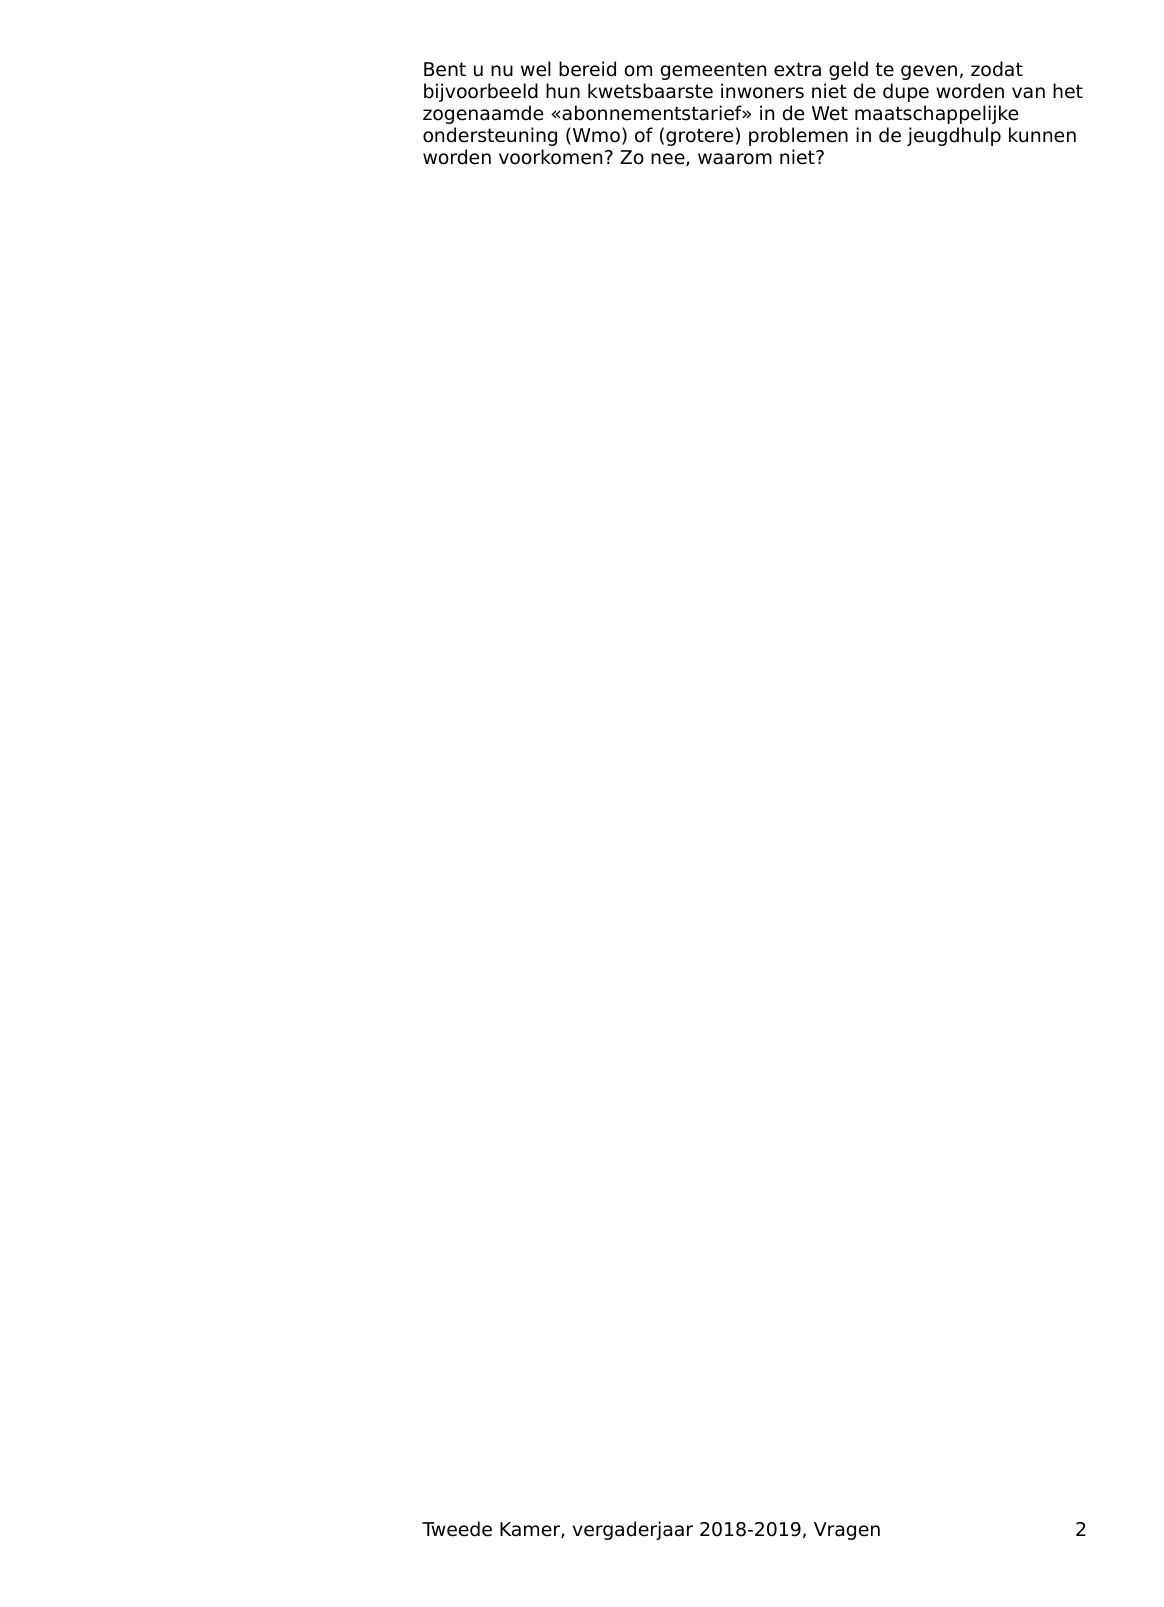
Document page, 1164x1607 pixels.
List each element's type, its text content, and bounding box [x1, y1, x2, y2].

text Bent u nu wel bereid om gemeenten extra geld te geven, zodat bijvoorbeeld hun kwetsbaarste inwoners niet de dupe worden van het zogenaamde «abonnementstarief» in de Wet maatschappelijke ondersteuning (Wmo) of (grotere) problemen in de jeugdhulp kunnen worden voorkomen? Zo nee, waarom niet? [422, 59, 1087, 169]
